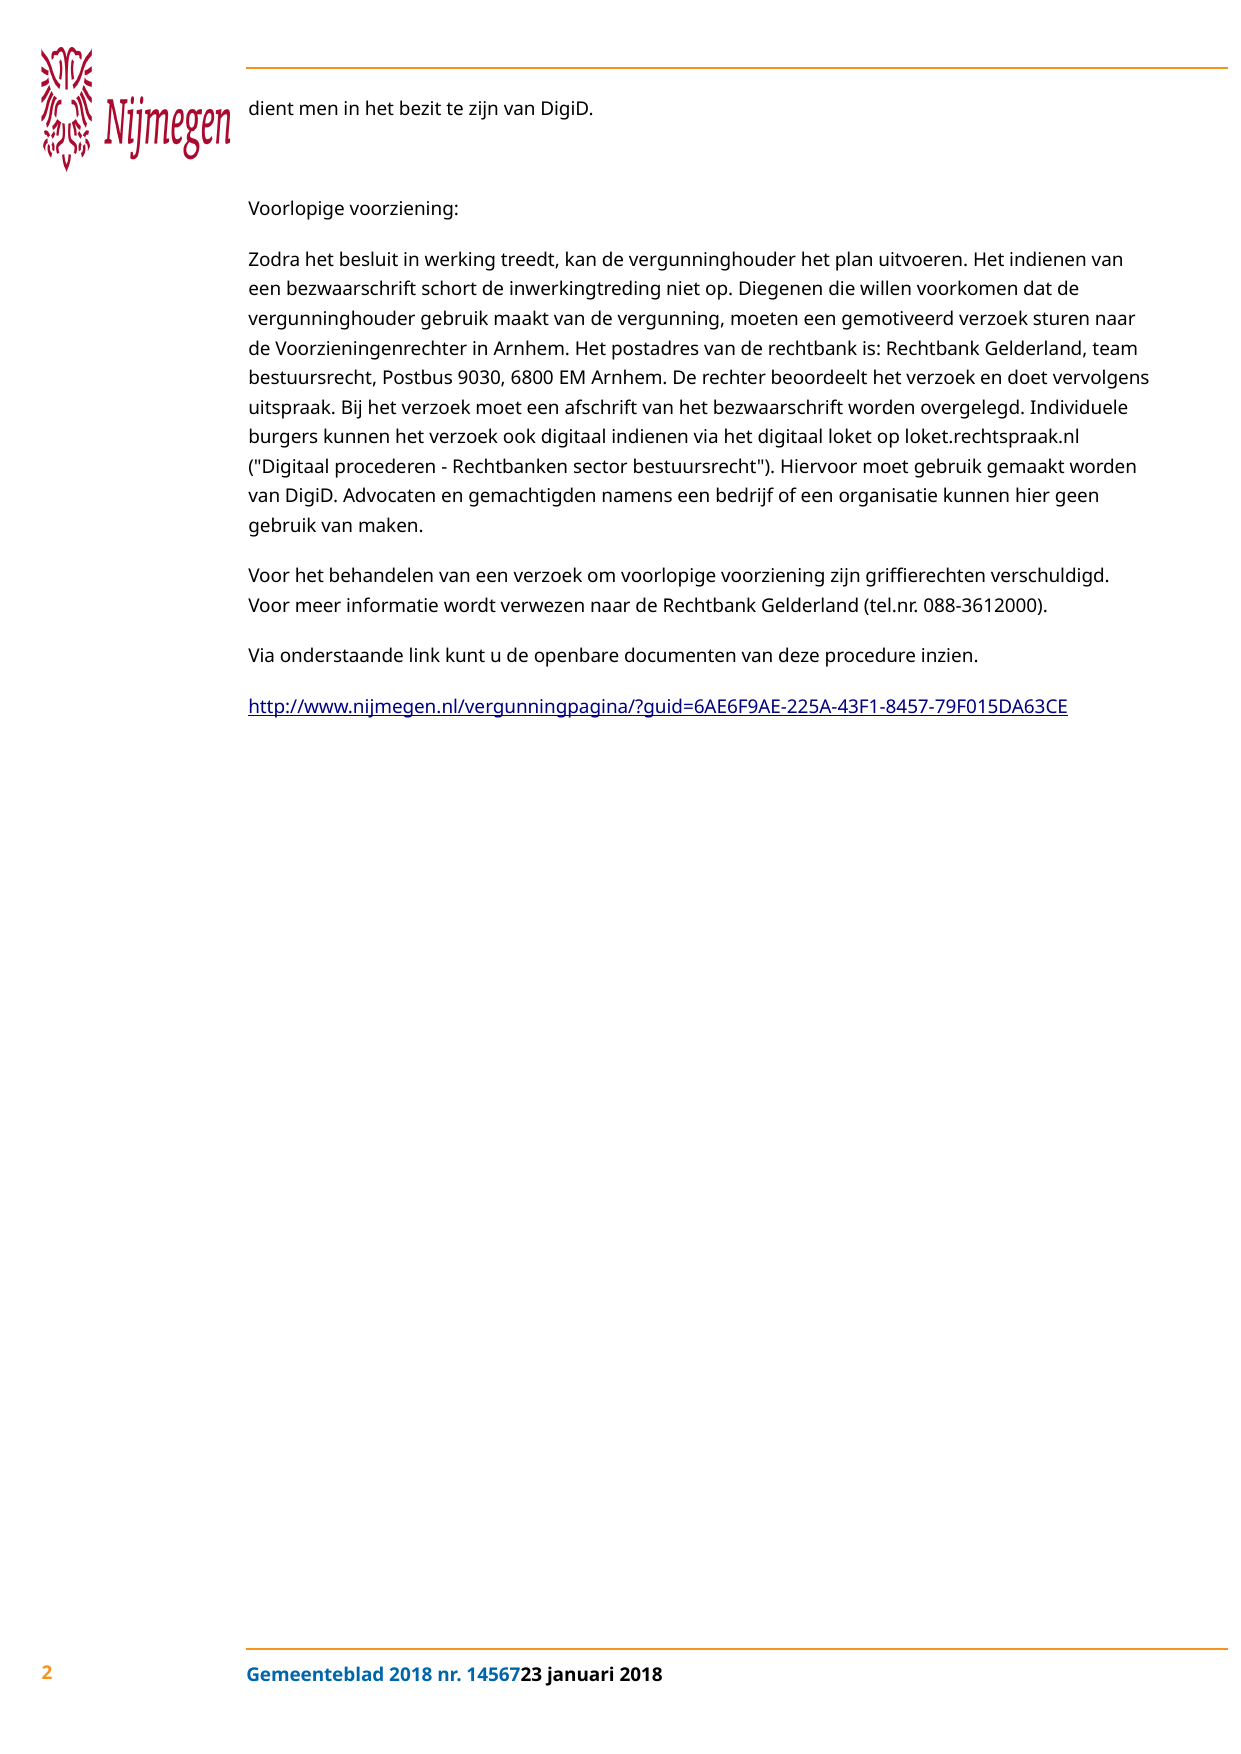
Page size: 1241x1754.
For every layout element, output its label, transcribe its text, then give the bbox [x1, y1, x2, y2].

text Via onderstaande link kunt u de openbare documenten van deze procedure inzien. [248, 643, 1152, 668]
text Voor het behandelen van een verzoek om voorlopige voorziening zijn griffierechten verschuldigd. Voor meer informatie wordt verwezen naar de Rechtbank Gelderland (tel.nr. 088-3612000). [248, 563, 1152, 618]
text Zodra het besluit in werking treedt, kan de vergunninghouder het plan uitvoeren. Het indienen van een bezwaarschrift schort de inwerkingtreding niet op. Diegenen die willen voorkomen dat de vergunninghouder gebruik maakt van de vergunning, moeten een gemotiveerd verzoek sturen naar de Voorzieningenrechter in Arnhem. Het postadres van de rechtbank is: Rechtbank Gelderland, team bestuursrecht, Postbus 9030, 6800 EM Arnhem. De rechter beoordeelt het verzoek en doet vervolgens uitspraak. Bij het verzoek moet een afschrift van het bezwaarschrift worden overgelegd. Individuele burgers kunnen het verzoek ook digitaal indienen via het digitaal loket op loket.rechtspraak.nl ("Digitaal procederen - Rechtbanken sector bestuursrecht"). Hiervoor moet gebruik gemaakt worden van DigiD. Advocaten en gemachtigden namens een bedrijf of een organisatie kunnen hier geen gebruik van maken. [248, 246, 1152, 538]
text dient men in het bezit te zijn van DigiD. [248, 95, 1152, 121]
text http://www.nijmegen.nl/vergunningpagina/?guid=6AE6F9AE-225A-43F1-8457-79F015DA63CE [248, 693, 1152, 719]
picture [41, 47, 231, 172]
text Voorlopige voorziening: [248, 196, 1152, 221]
